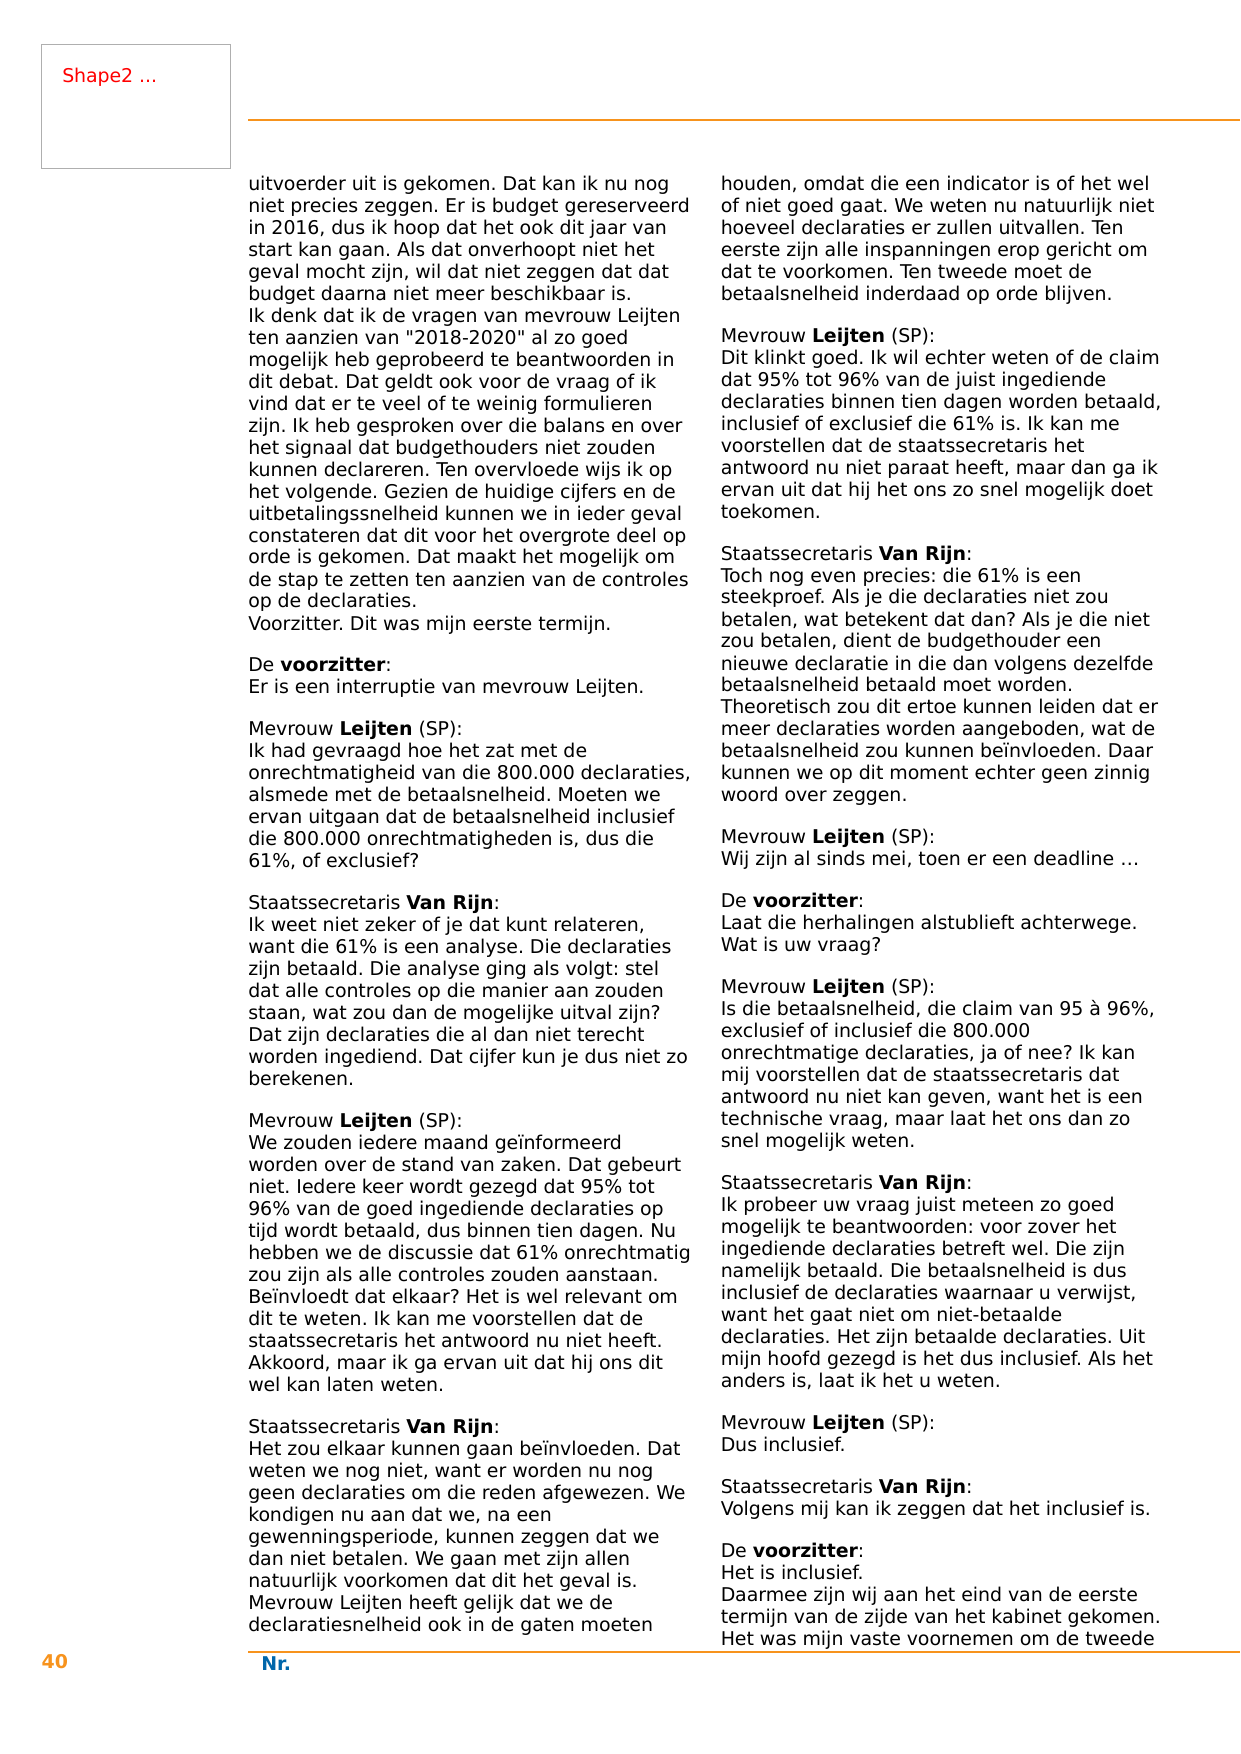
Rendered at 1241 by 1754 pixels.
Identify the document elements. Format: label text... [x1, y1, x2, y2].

text Toch nog even precies: die 61% is een steekproef. Als je die declaraties niet zou betalen, wat betekent dat dan? Als je die niet zou betalen, dient de budgethouder een nieuwe declaratie in die dan volgens dezelfde betaalsnelheid betaald moet worden. Theoretisch zou dit ertoe kunnen leiden dat er meer declaraties worden aangeboden, wat de betaalsnelheid zou kunnen beïnvloeden. Daar kunnen we op dit moment echter geen zinnig woord over zeggen. [721, 564, 1163, 806]
text We zouden iedere maand geïnformeerd worden over de stand van zaken. Dat gebeurt niet. Iedere keer wordt gezegd dat 95% tot 96% van de goed ingediende declaraties op tijd wordt betaald, dus binnen tien dagen. Nu hebben we de discussie dat 61% onrechtmatig zou zijn als alle controles zouden aanstaan. Beïnvloedt dat elkaar? Het is wel relevant om dit te weten. Ik kan me voorstellen dat de staatssecretaris het antwoord nu niet heeft. Akkoord, maar ik ga ervan uit dat hij ons dit wel kan laten weten. [248, 1132, 691, 1396]
text Het is inclusief. [721, 1562, 1163, 1584]
text Ik weet niet zeker of je dat kunt relateren, want die 61% is een analyse. Die declaraties zijn betaald. Die analyse ging als volgt: stel dat alle controles op die manier aan zouden staan, wat zou dan de mogelijke uitval zijn? Dat zijn declaraties die al dan niet terecht worden ingediend. Dat cijfer kun je dus niet zo berekenen. [248, 914, 691, 1090]
text Mevrouw Leijten (SP): [721, 1412, 1163, 1434]
text Er is een interruptie van mevrouw Leijten. [248, 676, 691, 698]
text Staatssecretaris Van Rijn: [721, 1172, 1163, 1194]
text De voorzitter: [248, 654, 691, 676]
text Staatssecretaris Van Rijn: [721, 542, 1163, 564]
text Het zou elkaar kunnen gaan beïnvloeden. Dat weten we nog niet, want er worden nu nog geen declaraties om die reden afgewezen. We kondigen nu aan dat we, na een gewenningsperiode, kunnen zeggen dat we dan niet betalen. We gaan met zijn allen natuurlijk voorkomen dat dit het geval is. Mevrouw Leijten heeft gelijk dat we de declaratiesnelheid ook in de gaten moeten [248, 1438, 691, 1636]
text houden, omdat die een indicator is of het wel of niet goed gaat. We weten nu natuurlijk niet hoeveel declaraties er zullen uitvallen. Ten eerste zijn alle inspanningen erop gericht om dat te voorkomen. Ten tweede moet de betaalsnelheid inderdaad op orde blijven. [721, 173, 1163, 305]
text Staatssecretaris Van Rijn: [248, 892, 691, 914]
text Staatssecretaris Van Rijn: [721, 1476, 1163, 1498]
text De voorzitter: [721, 890, 1163, 912]
text Mevrouw Leijten (SP): [721, 976, 1163, 998]
text Daarmee zijn wij aan het eind van de eerste termijn van de zijde van het kabinet gekomen. Het was mijn vaste voornemen om de tweede [721, 1584, 1163, 1649]
text Mevrouw Leijten (SP): [248, 718, 691, 740]
text Staatssecretaris Van Rijn: [248, 1416, 691, 1438]
text Volgens mij kan ik zeggen dat het inclusief is. [721, 1498, 1163, 1520]
text Voorzitter. Dit was mijn eerste termijn. [248, 612, 691, 634]
text Dit klinkt goed. Ik wil echter weten of de claim dat 95% tot 96% van de juist ingediende declaraties binnen tien dagen worden betaald, inclusief of exclusief die 61% is. Ik kan me voorstellen dat de staatssecretaris het antwoord nu niet paraat heeft, maar dan ga ik ervan uit dat hij het ons zo snel mogelijk doet toekomen. [721, 347, 1163, 522]
text Wij zijn al sinds mei, toen er een deadline … [721, 848, 1163, 870]
text Laat die herhalingen alstublieft achterwege. Wat is uw vraag? [721, 912, 1163, 956]
text De voorzitter: [721, 1540, 1163, 1562]
text Mevrouw Leijten (SP): [721, 325, 1163, 347]
text uitvoerder uit is gekomen. Dat kan ik nu nog niet precies zeggen. Er is budget gereserveerd in 2016, dus ik hoop dat het ook dit jaar van start kan gaan. Als dat onverhoopt niet het geval mocht zijn, wil dat niet zeggen dat dat budget daarna niet meer beschikbaar is. [248, 173, 691, 305]
text Mevrouw Leijten (SP): [721, 826, 1163, 848]
text Ik denk dat ik de vragen van mevrouw Leijten ten aanzien van "2018-2020" al zo goed mogelijk heb geprobeerd te beantwoorden in dit debat. Dat geldt ook voor de vraag of ik vind dat er te veel of te weinig formulieren zijn. Ik heb gesproken over die balans en over het signaal dat budgethouders niet zouden kunnen declareren. Ten overvloede wijs ik op het volgende. Gezien de huidige cijfers en de uitbetalingssnelheid kunnen we in ieder geval constateren dat dit voor het overgrote deel op orde is gekomen. Dat maakt het mogelijk om de stap te zetten ten aanzien van de controles op de declaraties. [248, 305, 691, 612]
text Mevrouw Leijten (SP): [248, 1110, 691, 1132]
text Is die betaalsnelheid, die claim van 95 à 96%, exclusief of inclusief die 800.000 onrechtmatige declaraties, ja of nee? Ik kan mij voorstellen dat de staatssecretaris dat antwoord nu niet kan geven, want het is een technische vraag, maar laat het ons dan zo snel mogelijk weten. [721, 998, 1163, 1152]
text Dus inclusief. [721, 1434, 1163, 1456]
text Ik had gevraagd hoe het zat met de onrechtmatigheid van die 800.000 declaraties, alsmede met de betaalsnelheid. Moeten we ervan uitgaan dat de betaalsnelheid inclusief die 800.000 onrechtmatigheden is, dus die 61%, of exclusief? [248, 740, 691, 872]
text Ik probeer uw vraag juist meteen zo goed mogelijk te beantwoorden: voor zover het ingediende declaraties betreft wel. Die zijn namelijk betaald. Die betaalsnelheid is dus inclusief de declaraties waarnaar u verwijst, want het gaat niet om niet-betaalde declaraties. Het zijn betaalde declaraties. Uit mijn hoofd gezegd is het dus inclusief. Als het anders is, laat ik het u weten. [721, 1194, 1163, 1392]
